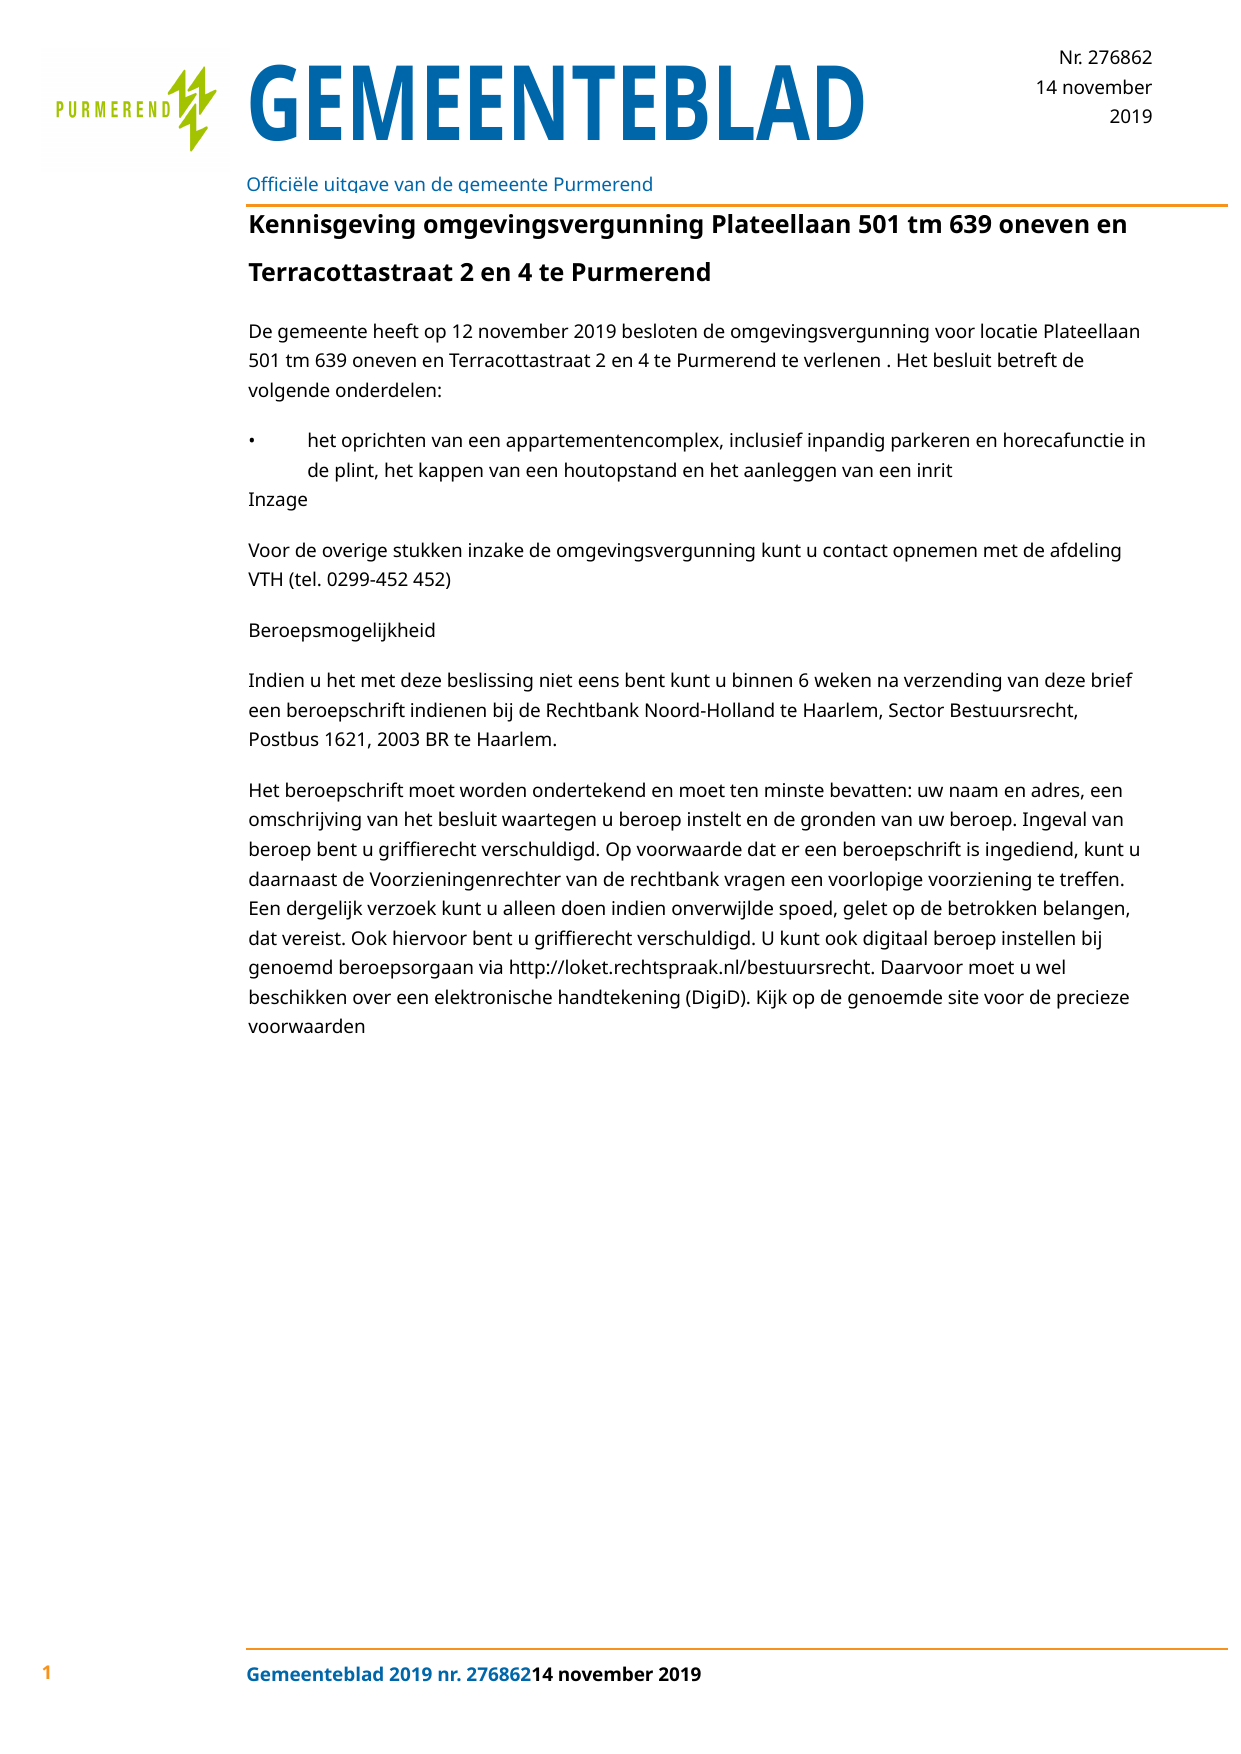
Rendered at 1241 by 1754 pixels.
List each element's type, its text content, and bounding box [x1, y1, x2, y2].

text Voor de overige stukken inzake de omgevingsvergunning kunt u contact opnemen met de afdeling VTH (tel. 0299-452 452) [248, 537, 1152, 592]
picture [41, 47, 231, 172]
text Beroepsmogelijkheid [248, 617, 1152, 643]
list het oprichten van een appartementencomplex, inclusief inpandig parkeren en horecafunctie in de plint, het kappen van een houtopstand en het aanleggen van een inrit [248, 427, 1152, 483]
text Het beroepschrift moet worden ondertekend en moet ten minste bevatten: uw naam en adres, een omschrijving van het besluit waartegen u beroep instelt en de gronden van uw beroep. Ingeval van beroep bent u griffierecht verschuldigd. Op voorwaarde dat er een beroepschrift is ingediend, kunt u daarnaast de Voorzieningenrechter van de rechtbank vragen een voorlopige voorziening te treffen. Een dergelijk verzoek kunt u alleen doen indien onverwijlde spoed, gelet op de betrokken belangen, dat vereist. Ook hiervoor bent u griffierecht verschuldigd. U kunt ook digitaal beroep instellen bij genoemd beroepsorgaan via http://loket.rechtspraak.nl/bestuursrecht. Daarvoor moet u wel beschikken over een elektronische handtekening (DigiD). Kijk op de genoemde site voor de precieze voorwaarden [248, 777, 1152, 1039]
text Inzage [248, 487, 1152, 512]
text De gemeente heeft op 12 november 2019 besloten de omgevingsvergunning voor locatie Plateellaan 501 tm 639 oneven en Terracottastraat 2 en 4 te Purmerend te verlenen . Het besluit betreft de volgende onderdelen: [248, 318, 1152, 403]
text Indien u het met deze beslissing niet eens bent kunt u binnen 6 weken na verzending van deze brief een beroepschrift indienen bij de Rechtbank Noord-Holland te Haarlem, Sector Bestuursrecht, Postbus 1621, 2003 BR te Haarlem. [248, 667, 1152, 752]
text Kennisgeving omgevingsvergunning Plateellaan 501 tm 639 oneven en Terracottastraat 2 en 4 te Purmerend [248, 207, 1152, 288]
